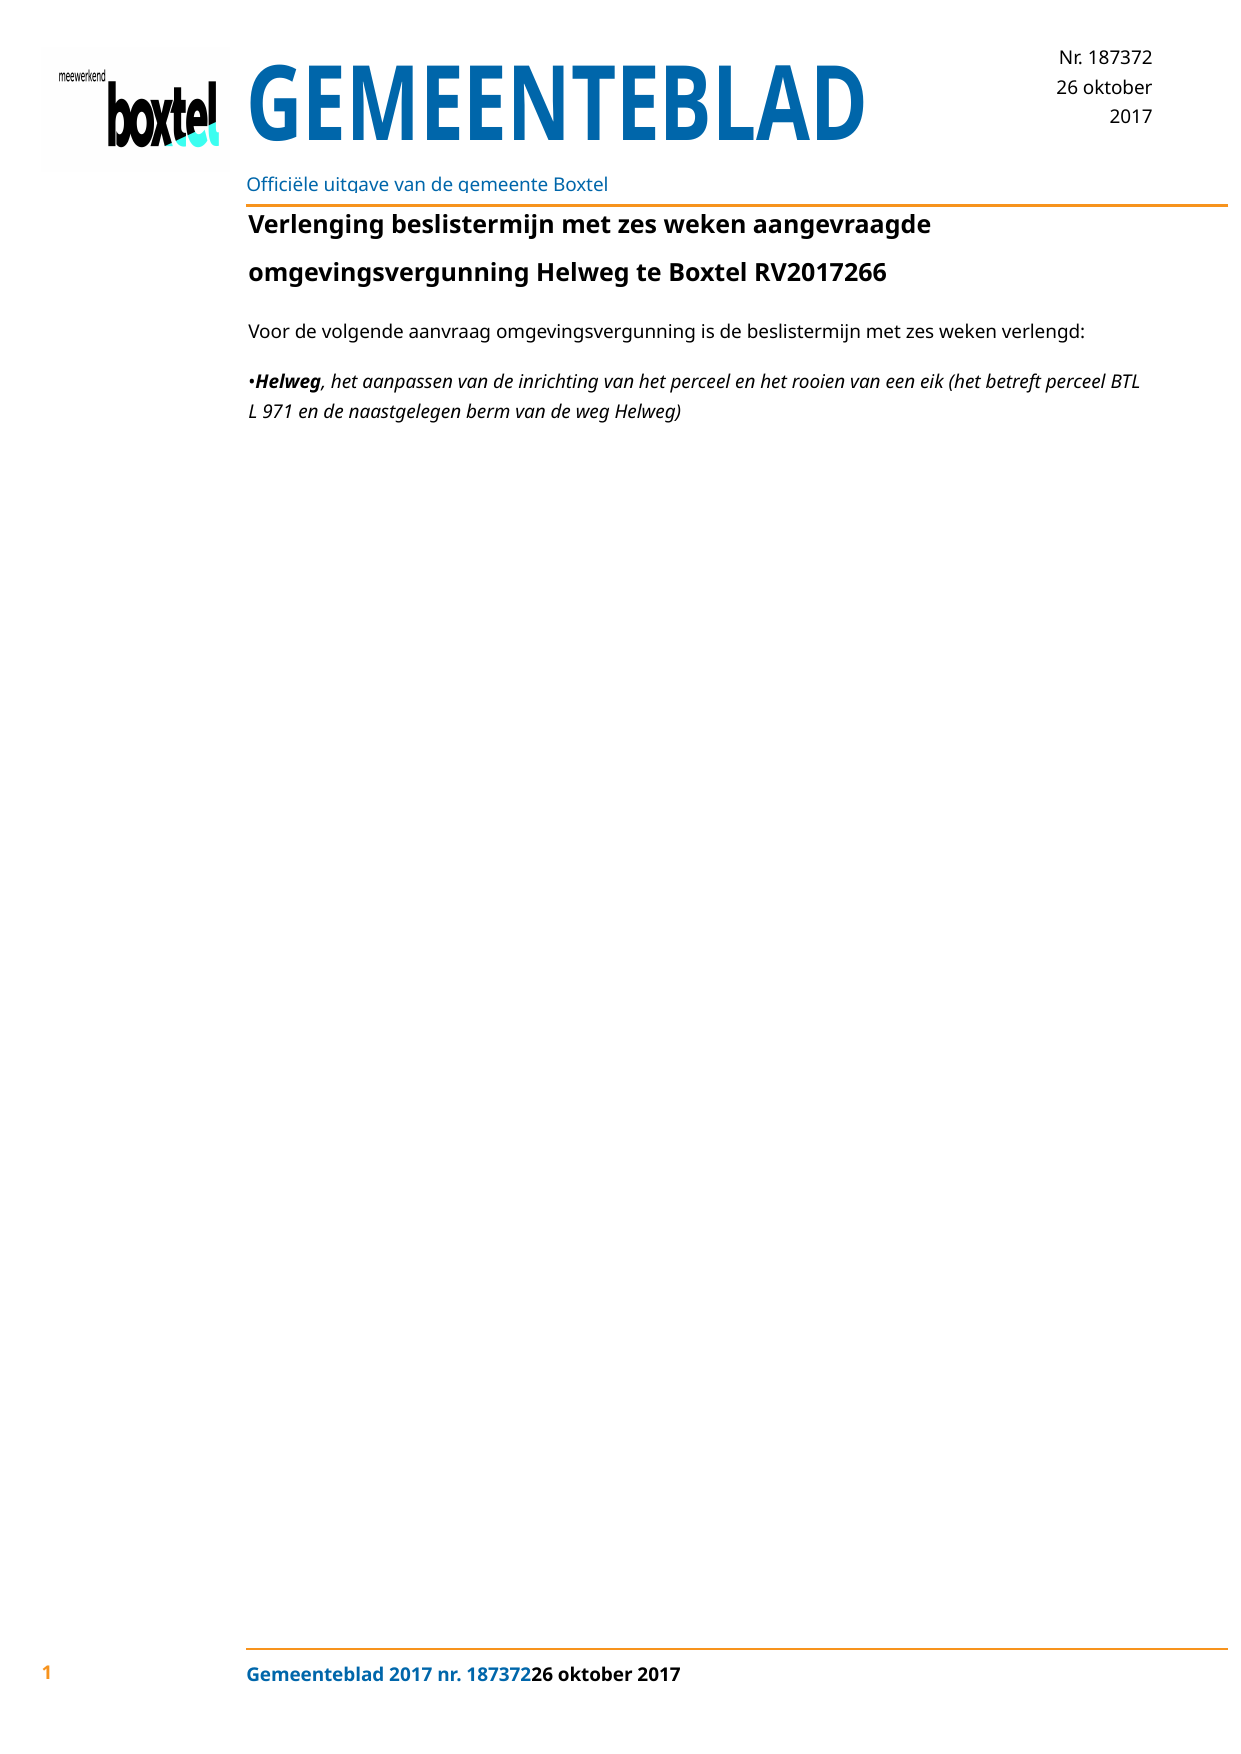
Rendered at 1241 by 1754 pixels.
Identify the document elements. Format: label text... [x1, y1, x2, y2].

text Verlenging beslistermijn met zes weken aangevraagde omgevingsvergunning Helweg te Boxtel RV2017266 [248, 207, 1152, 288]
text Voor de volgende aanvraag omgevingsvergunning is de beslistermijn met zes weken verlengd: [248, 318, 1152, 344]
picture [41, 47, 231, 172]
text •Helweg, het aanpassen van de inrichting van het perceel en het rooien van een eik (het betreft perceel BTL L 971 en de naastgelegen berm van de weg Helweg) [248, 368, 1152, 424]
